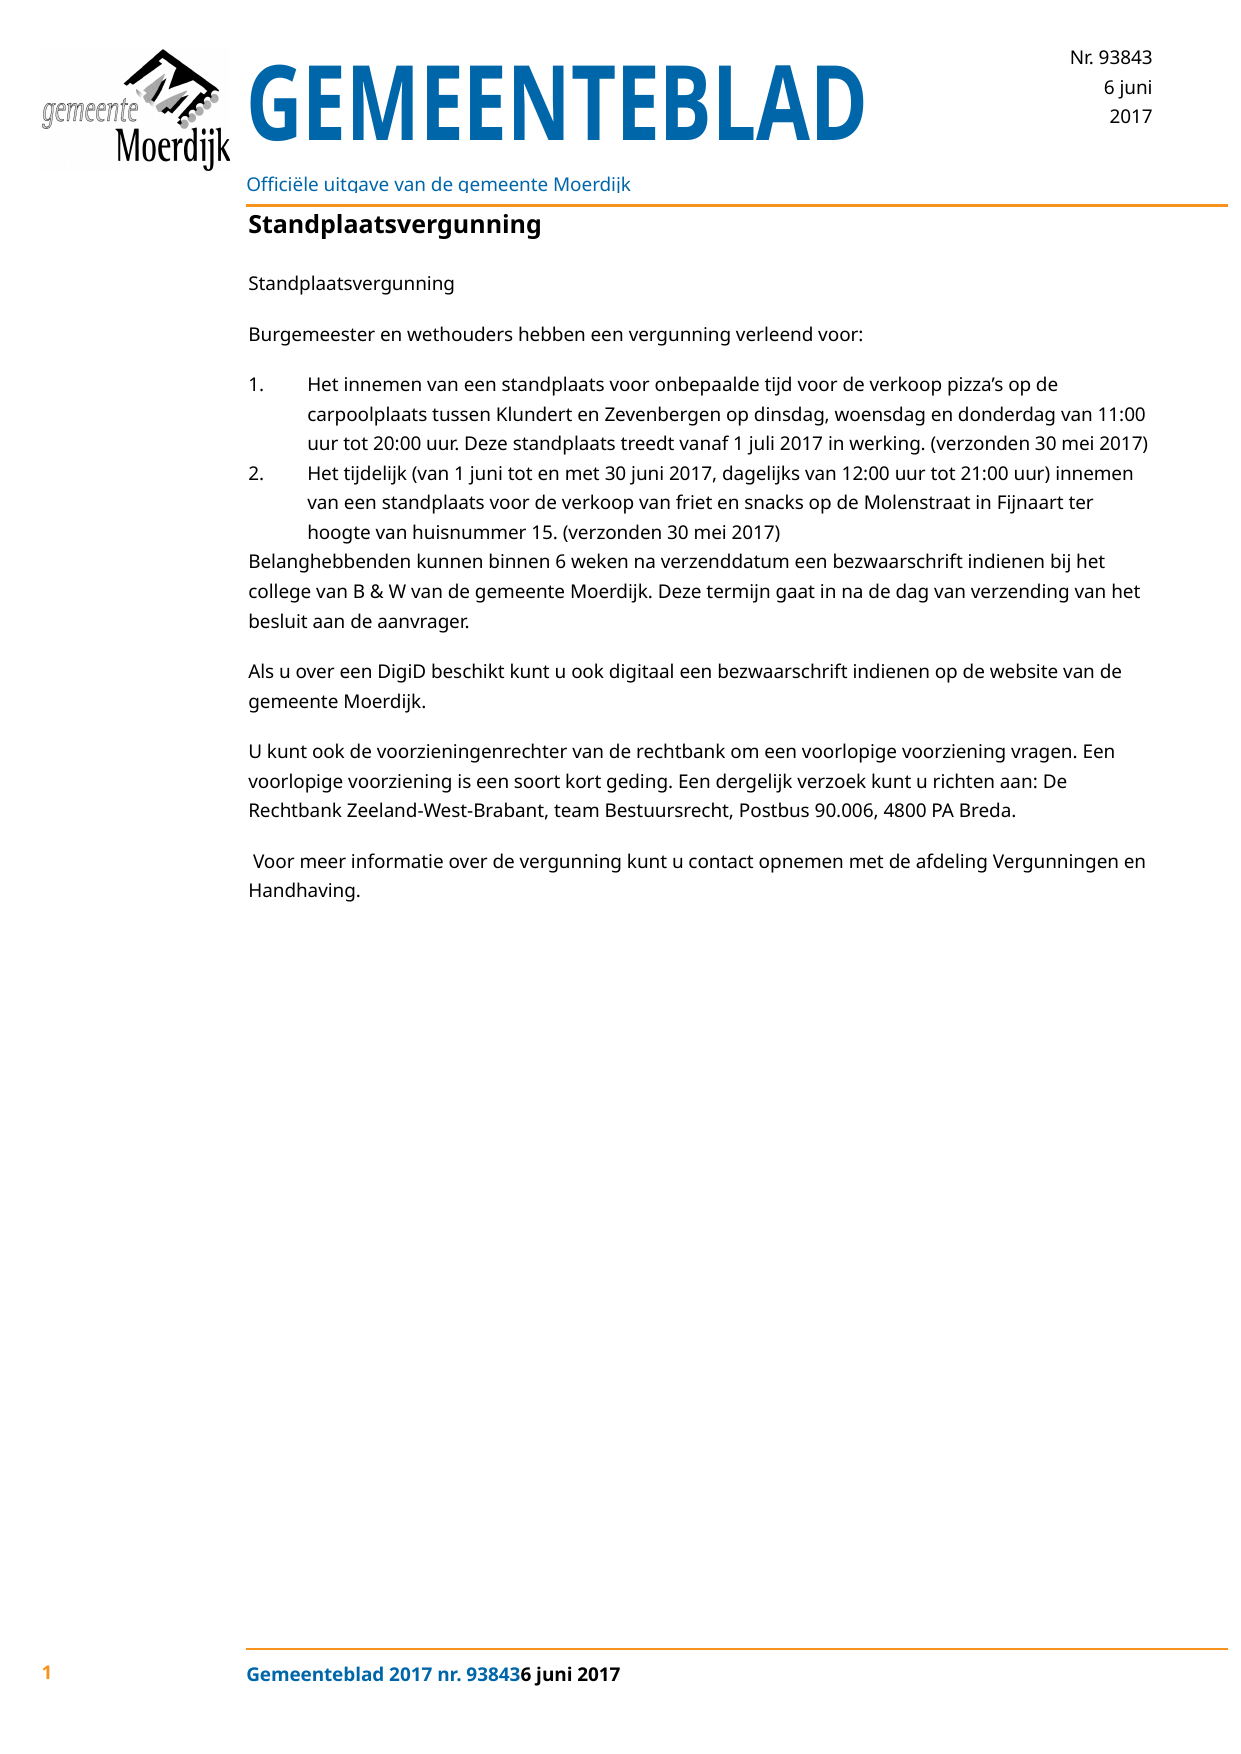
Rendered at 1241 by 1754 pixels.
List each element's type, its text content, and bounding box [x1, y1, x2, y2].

text Burgemeester en wethouders hebben een ­vergunning verleend voor: [248, 321, 1152, 346]
list Het tijdelijk (van 1 juni tot en met 30 juni 2017, dagelijks van 12:00 uur tot 21:00 uur) innemen van een standplaats voor de verkoop van friet en snacks op de Molenstraat in Fijnaart ter hoogte van huisnummer 15. (verzonden 30 mei 2017) [248, 460, 1152, 545]
text Als u over een DigiD beschikt kunt u ook digitaal een bezwaarschrift indienen op de website van de gemeente Moerdijk. [248, 658, 1152, 713]
text Voor meer informatie over de vergunning kunt u contact opnemen met de afdeling Vergunningen en Handhaving. [248, 848, 1152, 903]
text Belanghebbenden kunnen binnen 6 weken na verzenddatum een bezwaarschrift indienen bij het college van B & W van de gemeente Moerdijk. Deze termijn gaat in na de dag van verzending van het besluit aan de aanvrager. [248, 549, 1152, 633]
text Standplaatsvergunning [248, 270, 1152, 296]
text U kunt ook de voorzieningenrechter van de rechtbank om een voorlopige voorziening vragen. Een voorlopige voorziening is een soort kort geding. Een dergelijk verzoek kunt u richten aan: De Rechtbank Zeeland-West-Brabant, team Bestuursrecht, Postbus 90.006, 4800 PA Breda. [248, 738, 1152, 823]
picture [41, 47, 231, 172]
list Het innemen van een standplaats voor onbepaalde tijd voor de verkoop pizza’s op de carpoolplaats tussen Klundert en Zevenbergen op dinsdag, woensdag en donderdag van 11:00 uur tot 20:00 uur. Deze standplaats treedt vanaf 1 juli 2017 in werking. (verzonden 30 mei 2017) [248, 371, 1152, 456]
text Standplaatsvergunning [248, 207, 1152, 241]
